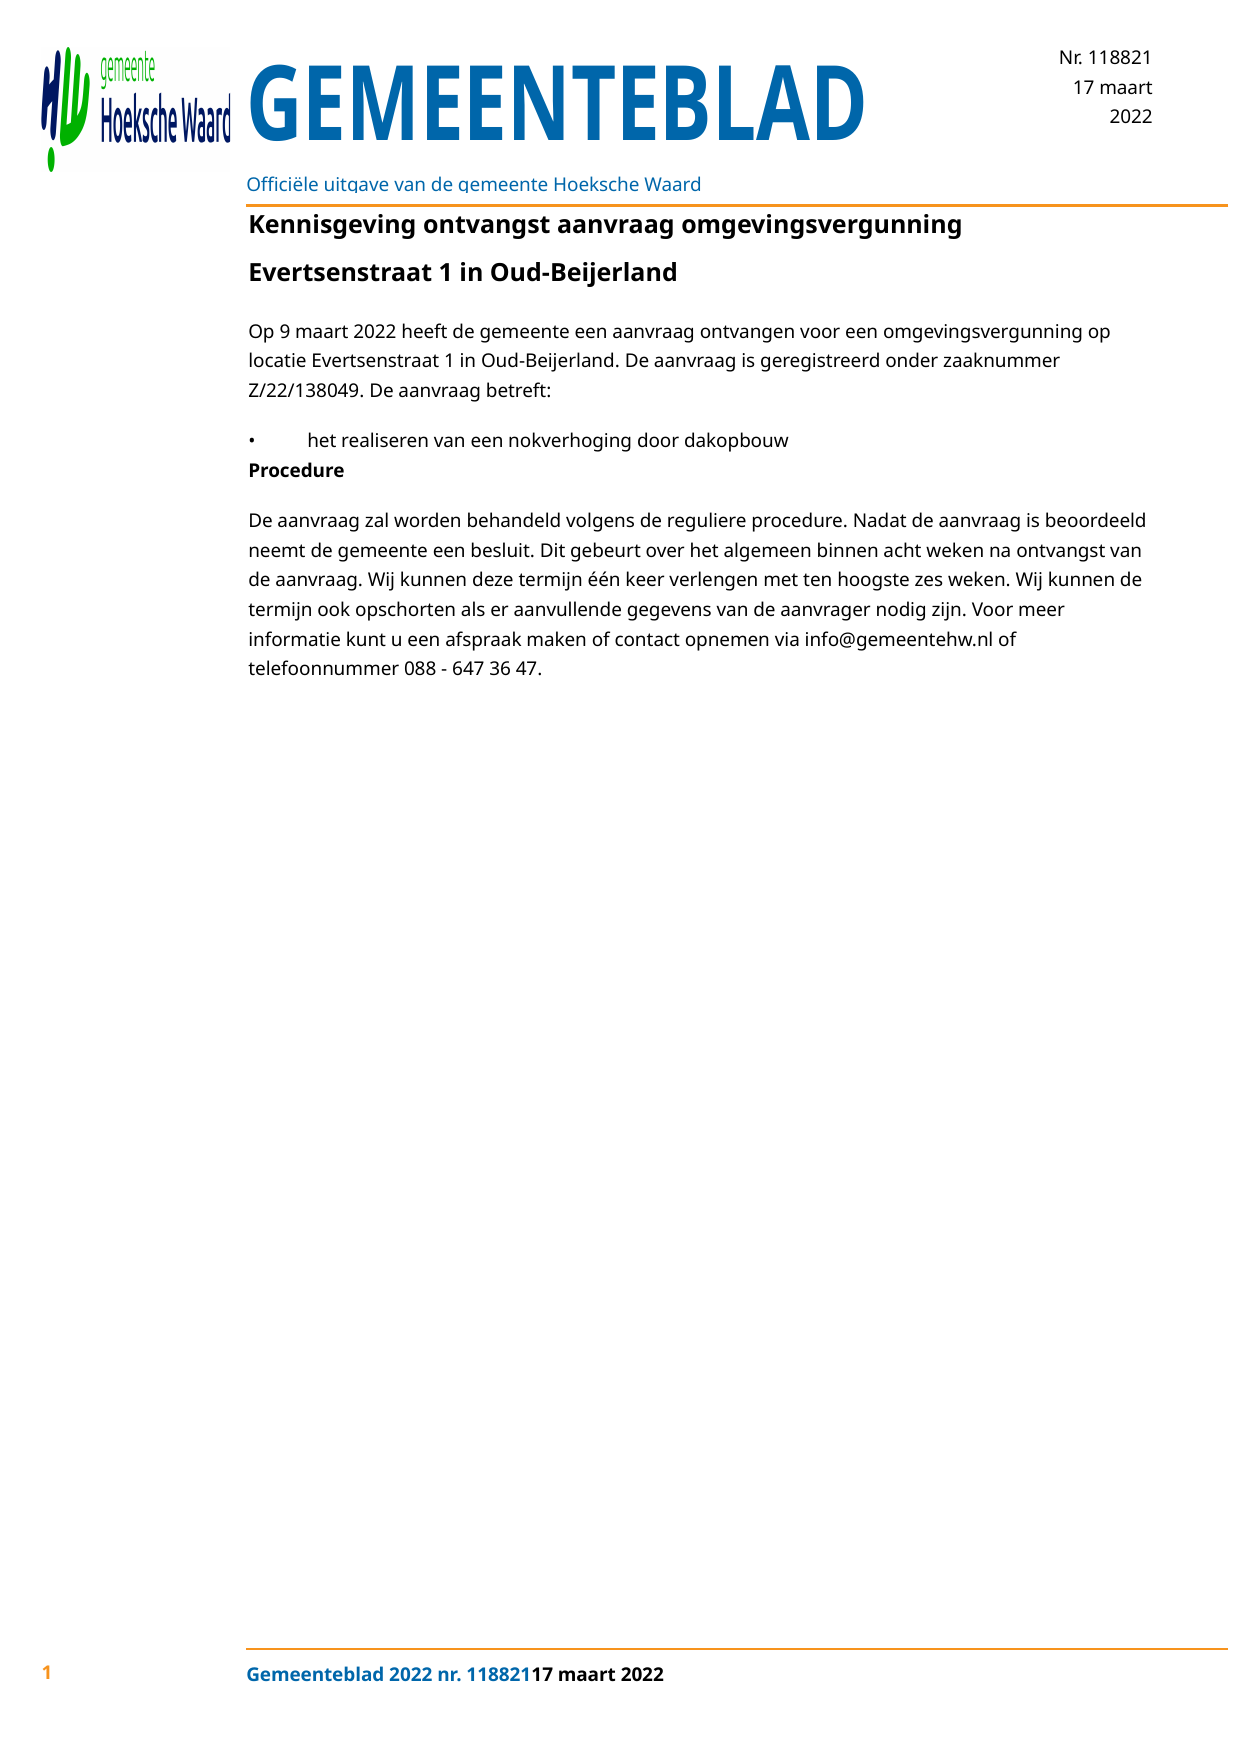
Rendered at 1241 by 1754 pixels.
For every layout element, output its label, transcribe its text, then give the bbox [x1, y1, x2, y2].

text Op 9 maart 2022 heeft de gemeente een aanvraag ontvangen voor een omgevingsvergunning op locatie Evertsenstraat 1 in Oud-Beijerland. De aanvraag is geregistreerd onder zaaknummer Z/22/138049. De aanvraag betreft: [248, 318, 1152, 403]
text Kennisgeving ontvangst aanvraag omgevingsvergunning Evertsenstraat 1 in Oud-Beijerland [248, 207, 1152, 288]
text De aanvraag zal worden behandeld volgens de reguliere procedure. Nadat de aanvraag is beoordeeld neemt de gemeente een besluit. Dit gebeurt over het algemeen binnen acht weken na ontvangst van de aanvraag. Wij kunnen deze termijn één keer verlengen met ten hoogste zes weken. Wij kunnen de termijn ook opschorten als er aanvullende gegevens van de aanvrager nodig zijn. Voor meer informatie kunt u een afspraak maken of contact opnemen via info@gemeentehw.nl of telefoonnummer 088 - 647 36 47. [248, 507, 1152, 681]
list het realiseren van een nokverhoging door dakopbouw [248, 427, 1152, 453]
picture [41, 47, 231, 172]
text Procedure [248, 457, 1152, 483]
